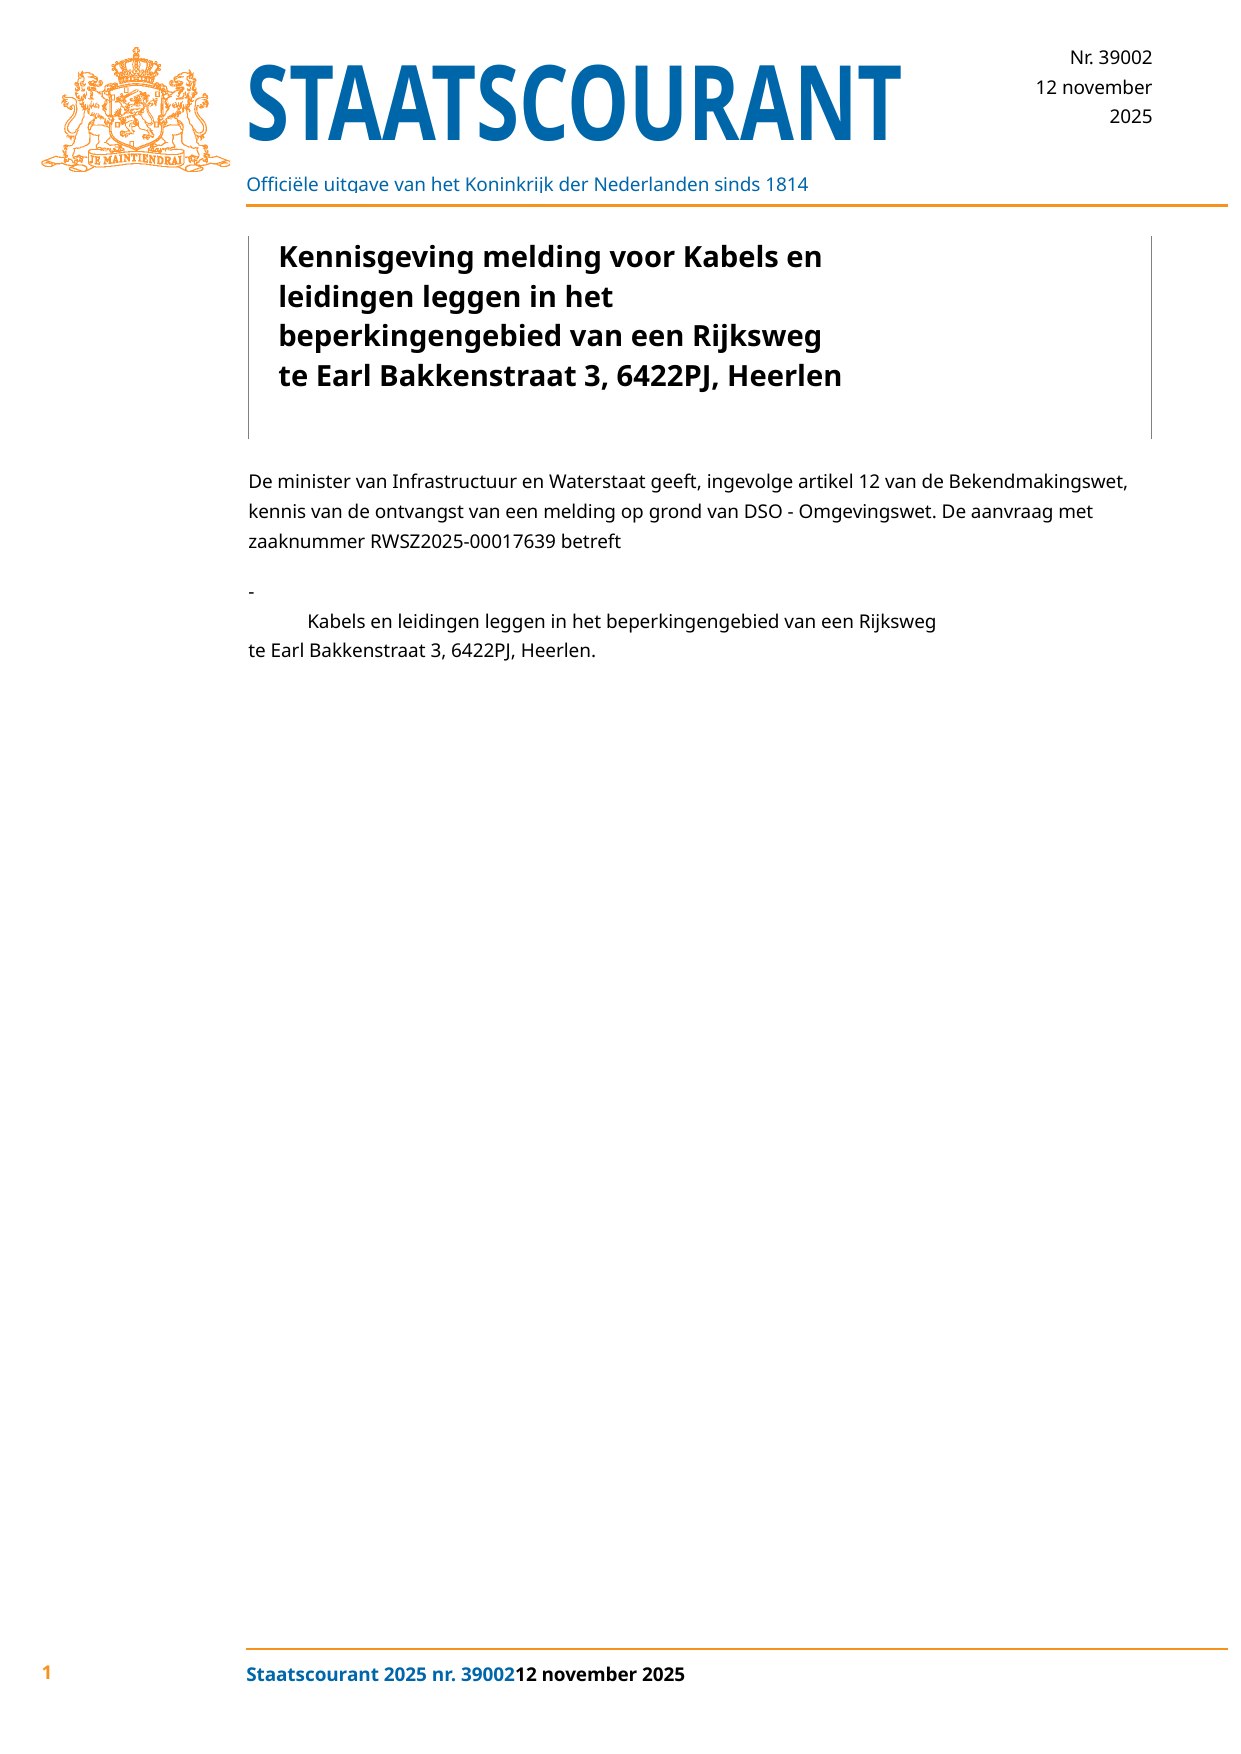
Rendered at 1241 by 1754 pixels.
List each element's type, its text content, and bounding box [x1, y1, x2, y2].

table_header [850, 236, 912, 413]
text te Earl Bakkenstraat 3, 6422PJ, Heerlen. [248, 637, 1152, 663]
table_header Kennisgeving melding voor Kabels en leidingen leggen in het beperkingengebied van een Rijksweg te Earl Bakkenstraat 3, 6422PJ, Heerlen [249, 236, 850, 439]
picture [912, 236, 1090, 414]
table_header [1090, 236, 1151, 413]
picture [41, 47, 231, 172]
list Kabels en leidingen leggen in het beperkingengebied van een Rijksweg [248, 608, 1152, 633]
table_header [850, 414, 1151, 439]
text De minister van Infrastructuur en Waterstaat geeft, ingevolge artikel 12 van de Bekendmakingswet, kennis van de ontvangst van een melding op grond van DSO - Omgevingswet. De aanvraag met zaaknummer RWSZ2025-00017639 betreft [248, 469, 1152, 553]
